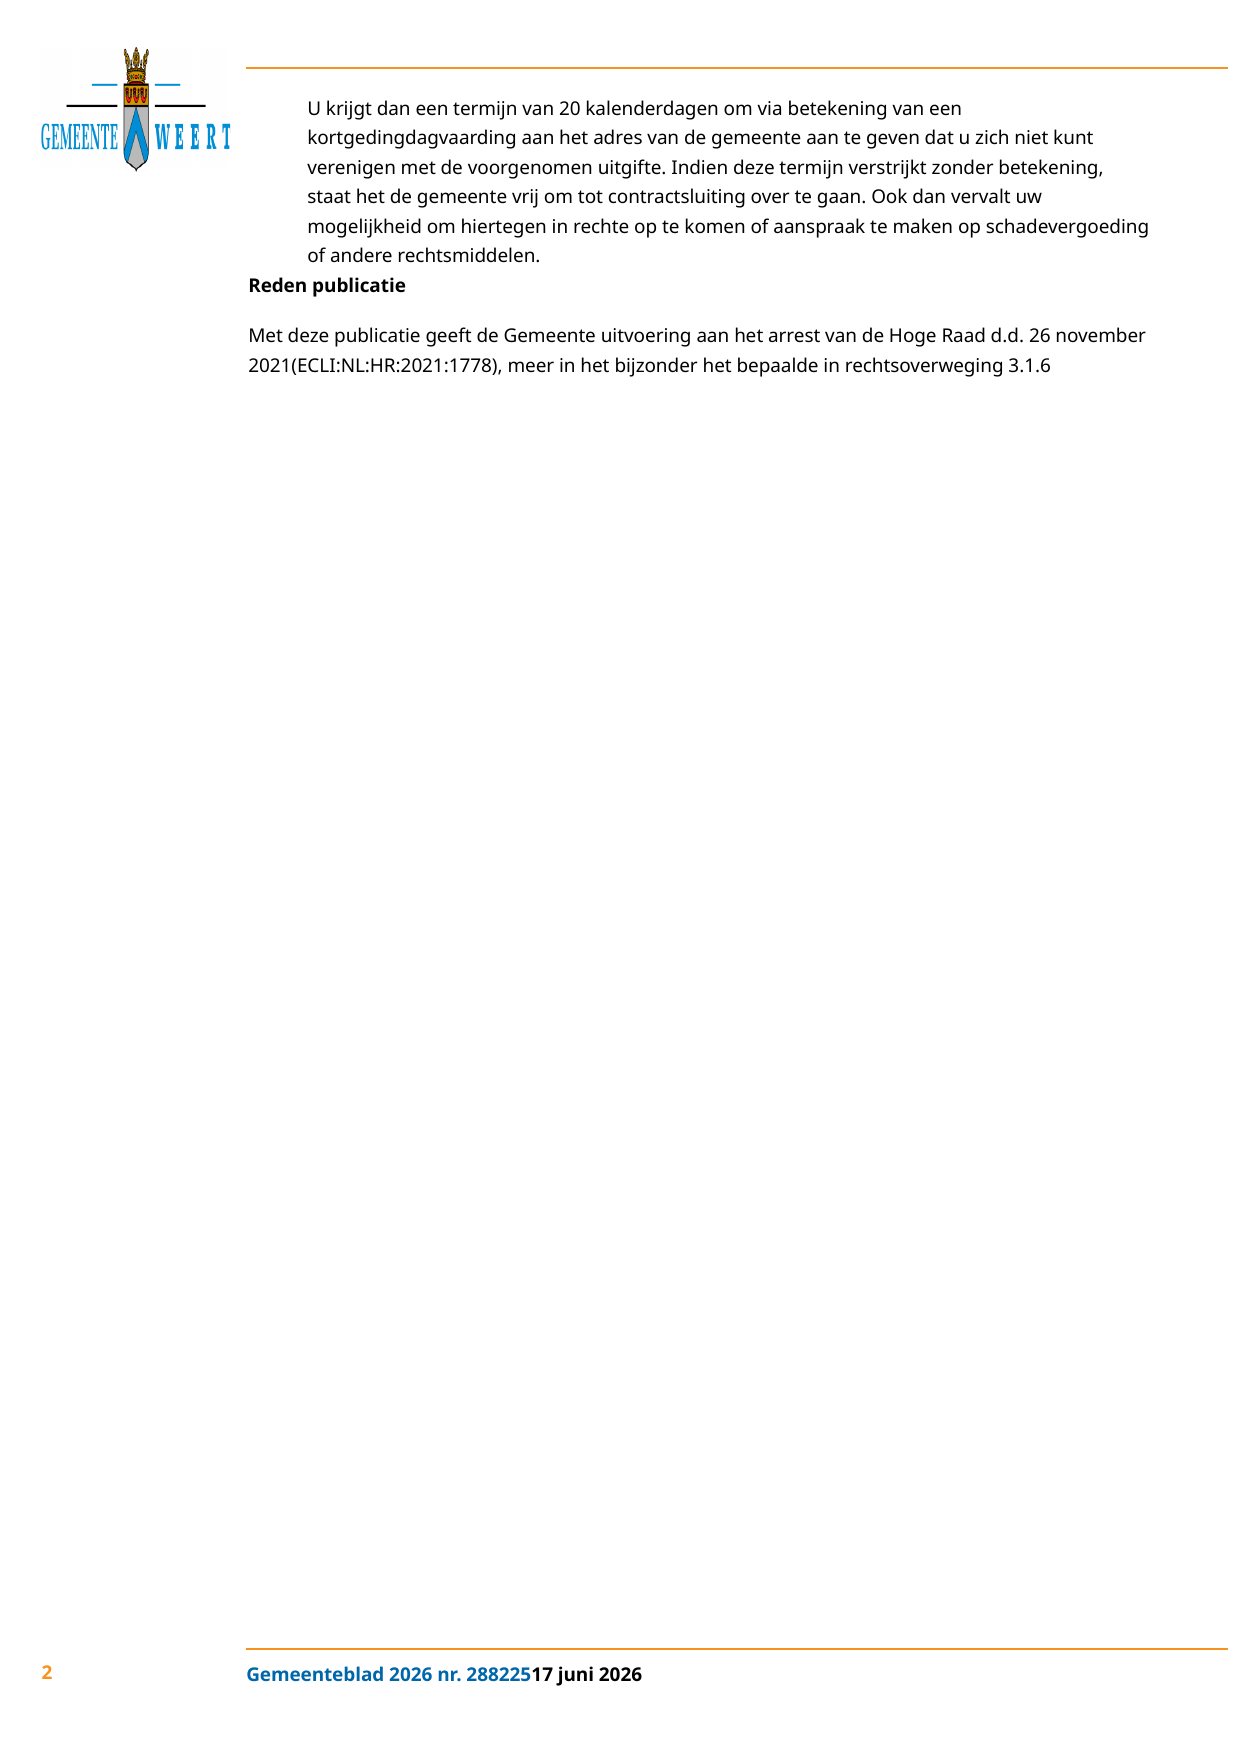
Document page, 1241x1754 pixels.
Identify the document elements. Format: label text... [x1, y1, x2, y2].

text Reden publicatie [248, 272, 1152, 298]
list U krijgt dan een termijn van 20 kalenderdagen om via betekening van een kortgedingdagvaarding aan het adres van de gemeente aan te geven dat u zich niet kunt verenigen met de voorgenomen uitgifte. Indien deze termijn verstrijkt zonder betekening, staat het de gemeente vrij om tot contractsluiting over te gaan. Ook dan vervalt uw mogelijkheid om hiertegen in rechte op te komen of aanspraak te maken op schadevergoeding of andere rechtsmiddelen. [248, 95, 1152, 268]
text Met deze publicatie geeft de Gemeente uitvoering aan het arrest van de Hoge Raad d.d. 26 november 2021(ECLI:NL:HR:2021:1778), meer in het bijzonder het bepaalde in rechtsoverweging 3.1.6 [248, 323, 1152, 378]
picture [41, 47, 231, 172]
